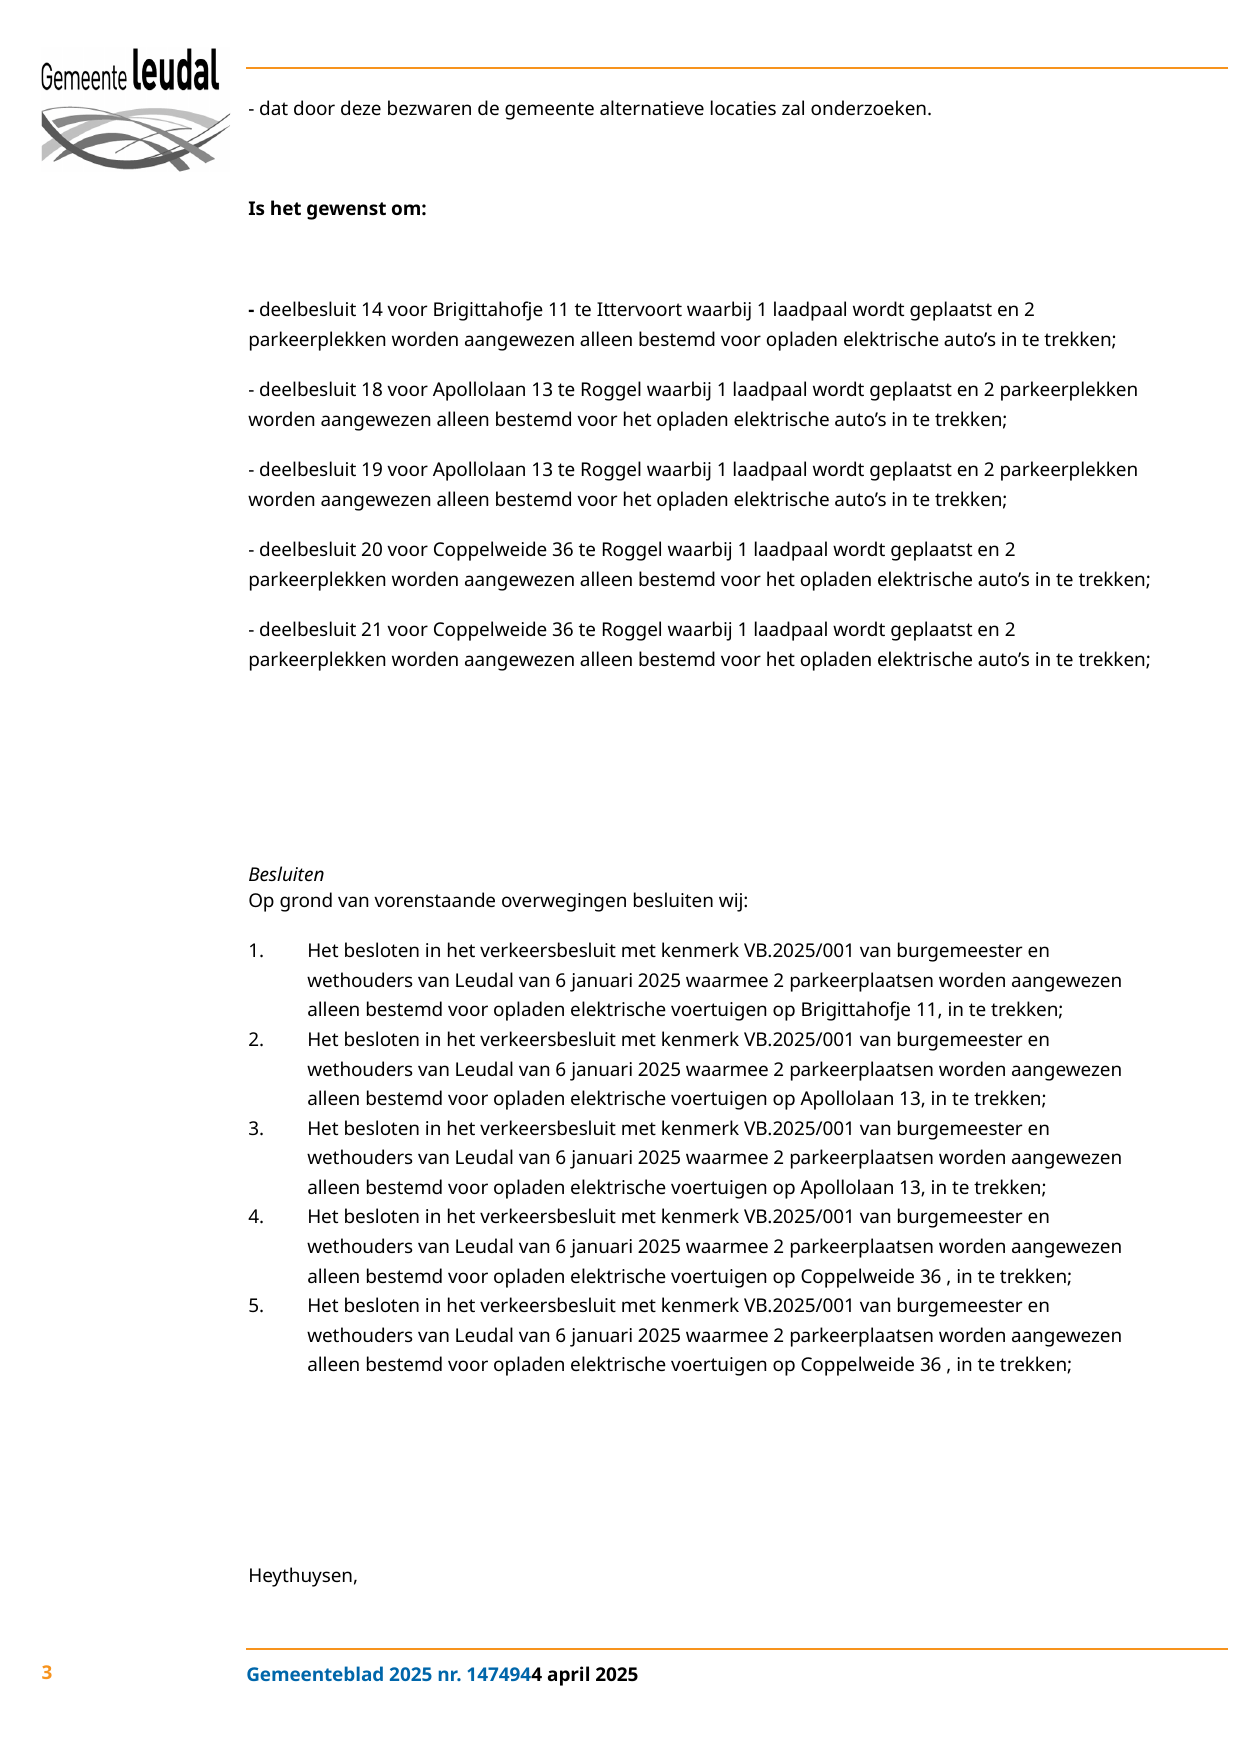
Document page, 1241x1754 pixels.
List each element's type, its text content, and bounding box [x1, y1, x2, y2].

list Het besloten in het verkeersbesluit met kenmerk VB.2025/001 van burgemeester en wethouders van Leudal van 6 januari 2025 waarmee 2 parkeerplaatsen worden aangewezen alleen bestemd voor opladen elektrische voertuigen op Apollolaan 13, in te trekken; [248, 1026, 1152, 1111]
text Heythuysen, [248, 1562, 1152, 1588]
picture [41, 47, 231, 172]
text - dat door deze bezwaren de gemeente alternatieve locaties zal onderzoeken. [248, 95, 1152, 121]
list Het besloten in het verkeersbesluit met kenmerk VB.2025/001 van burgemeester en wethouders van Leudal van 6 januari 2025 waarmee 2 parkeerplaatsen worden aangewezen alleen bestemd voor opladen elektrische voertuigen op Apollolaan 13, in te trekken; [248, 1115, 1152, 1200]
list Het besloten in het verkeersbesluit met kenmerk VB.2025/001 van burgemeester en wethouders van Leudal van 6 januari 2025 waarmee 2 parkeerplaatsen worden aangewezen alleen bestemd voor opladen elektrische voertuigen op Coppelweide 36 , in te trekken; [248, 1204, 1152, 1288]
text - deelbesluit 19 voor Apollolaan 13 te Roggel waarbij 1 laadpaal wordt geplaatst en 2 parkeerplekken worden aangewezen alleen bestemd voor het opladen elektrische auto’s in te trekken; [248, 456, 1152, 512]
list Het besloten in het verkeersbesluit met kenmerk VB.2025/001 van burgemeester en wethouders van Leudal van 6 januari 2025 waarmee 2 parkeerplaatsen worden aangewezen alleen bestemd voor opladen elektrische voertuigen op Brigittahofje 11, in te trekken; [248, 937, 1152, 1022]
text Op grond van vorenstaande overwegingen besluiten wij: [248, 887, 1152, 913]
text - deelbesluit 20 voor Coppelweide 36 te Roggel waarbij 1 laadpaal wordt geplaatst en 2 parkeerplekken worden aangewezen alleen bestemd voor het opladen elektrische auto’s in te trekken; [248, 536, 1152, 592]
text - deelbesluit 18 voor Apollolaan 13 te Roggel waarbij 1 laadpaal wordt geplaatst en 2 parkeerplekken worden aangewezen alleen bestemd voor het opladen elektrische auto’s in te trekken; [248, 376, 1152, 432]
text Is het gewenst om: [248, 196, 1152, 221]
list Het besloten in het verkeersbesluit met kenmerk VB.2025/001 van burgemeester en wethouders van Leudal van 6 januari 2025 waarmee 2 parkeerplaatsen worden aangewezen alleen bestemd voor opladen elektrische voertuigen op Coppelweide 36 , in te trekken; [248, 1292, 1152, 1377]
text - deelbesluit 21 voor Coppelweide 36 te Roggel waarbij 1 laadpaal wordt geplaatst en 2 parkeerplekken worden aangewezen alleen bestemd voor het opladen elektrische auto’s in te trekken; [248, 616, 1152, 672]
text - deelbesluit 14 voor Brigittahofje 11 te Ittervoort waarbij 1 laadpaal wordt geplaatst en 2 parkeerplekken worden aangewezen alleen bestemd voor opladen elektrische auto’s in te trekken; [248, 296, 1152, 352]
text Besluiten [248, 861, 1152, 887]
